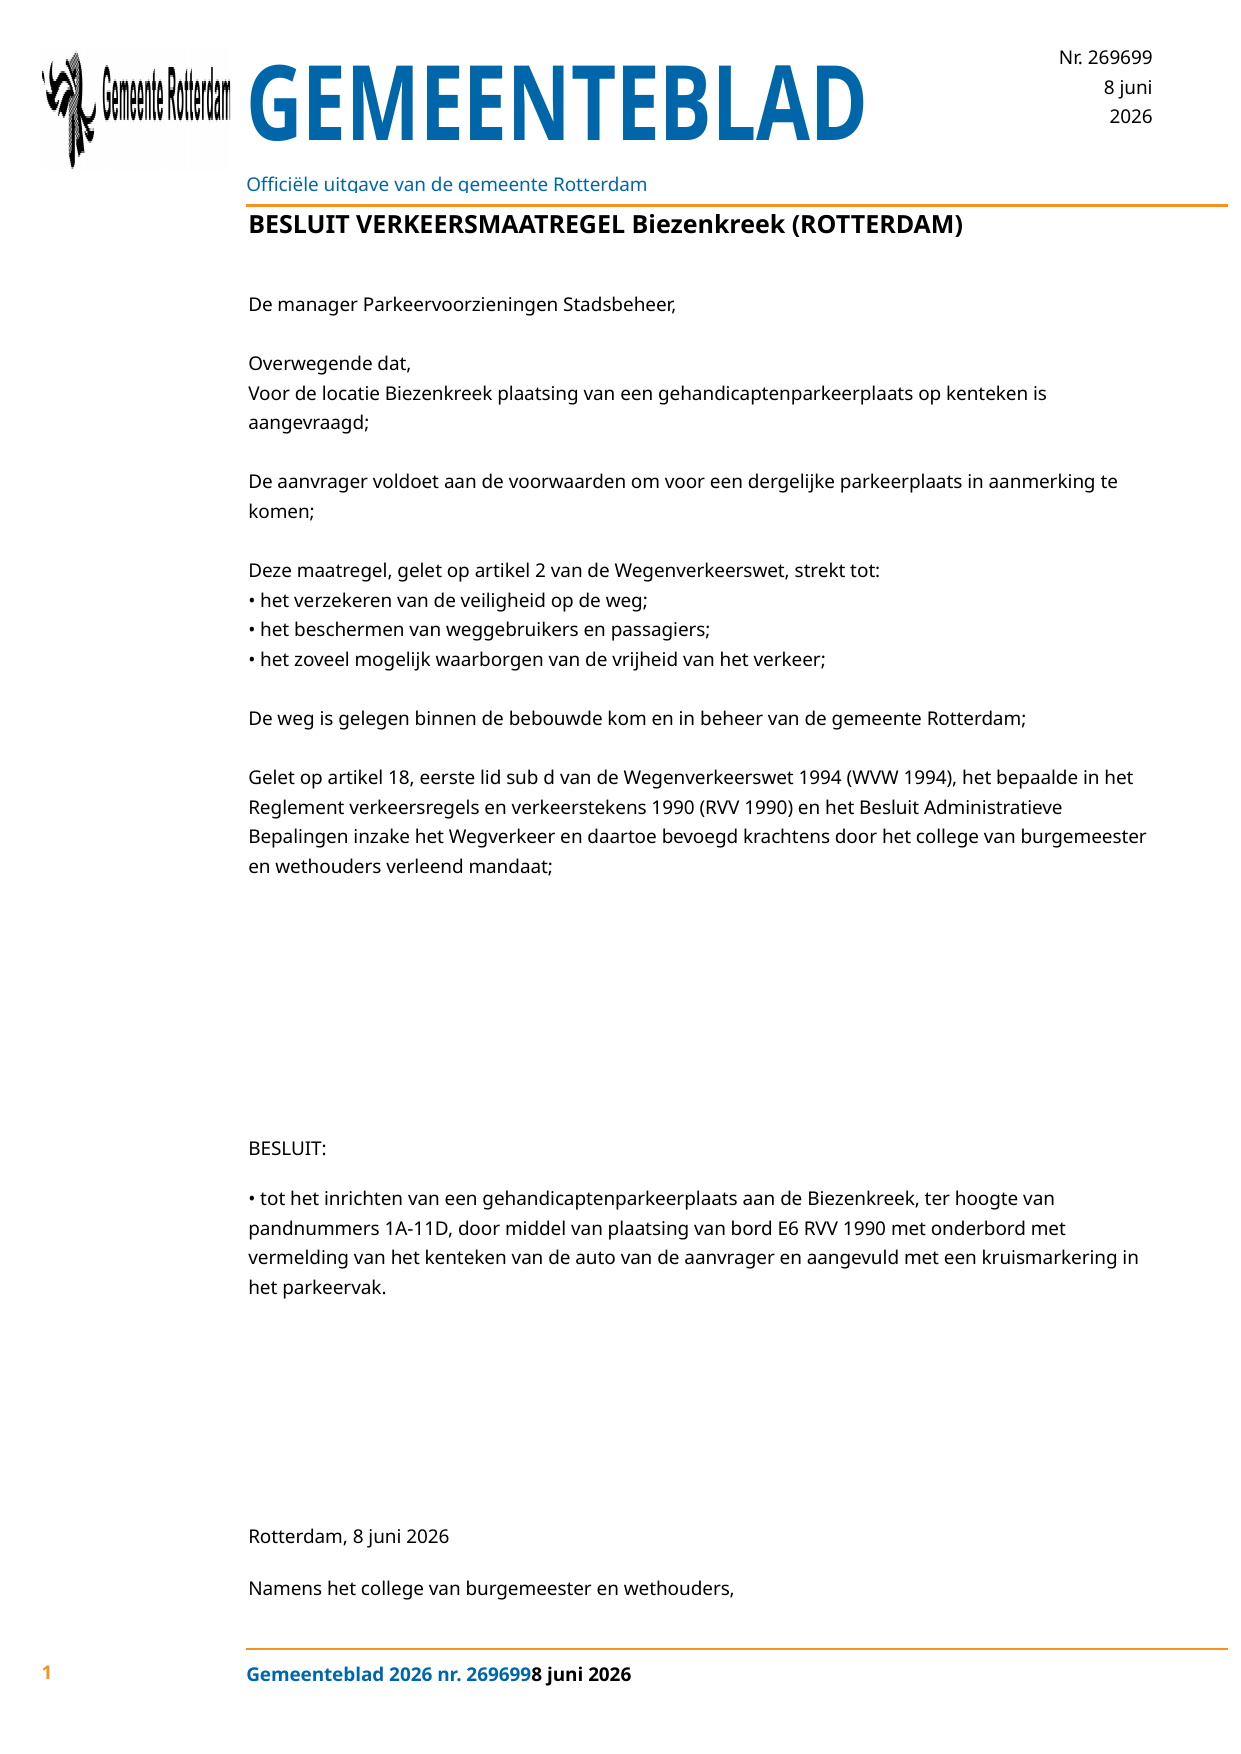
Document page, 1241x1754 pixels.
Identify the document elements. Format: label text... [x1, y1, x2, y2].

text BESLUIT: [248, 1135, 1152, 1161]
text Voor de locatie Biezenkreek plaatsing van een gehandicaptenparkeerplaats op kenteken is aangevraagd; [248, 380, 1152, 435]
picture [41, 47, 231, 172]
text De manager Parkeervoorzieningen Stadsbeheer, [248, 291, 1152, 317]
text • het verzekeren van de veiligheid op de weg; [248, 587, 1152, 613]
text De weg is gelegen binnen de bebouwde kom en in beheer van de gemeente Rotterdam; [248, 705, 1152, 731]
text BESLUIT VERKEERSMAATREGEL Biezenkreek (ROTTERDAM) [248, 207, 1152, 241]
text Rotterdam, 8 juni 2026 [248, 1523, 1152, 1549]
text • het zoveel mogelijk waarborgen van de vrijheid van het verkeer; [248, 646, 1152, 672]
text • tot het inrichten van een gehandicaptenparkeerplaats aan de Biezenkreek, ter hoogte van pandnummers 1A-11D, door middel van plaatsing van bord E6 RVV 1990 met onderbord met vermelding van het kenteken van de auto van de aanvrager en aangevuld met een kruismarkering in het parkeervak. [248, 1185, 1152, 1300]
text Gelet op artikel 18, eerste lid sub d van de Wegenverkeerswet 1994 (WVW 1994), het bepaalde in het Reglement verkeersregels en verkeerstekens 1990 (RVV 1990) en het Besluit Administratieve Bepalingen inzake het Wegverkeer en daartoe bevoegd krachtens door het college van burgemeester en wethouders verleend mandaat; [248, 764, 1152, 879]
text Overwegende dat, [248, 350, 1152, 376]
text Namens het college van burgemeester en wethouders, [248, 1575, 1152, 1601]
text De aanvrager voldoet aan de voorwaarden om voor een dergelijke parkeerplaats in aanmerking te komen; [248, 468, 1152, 524]
text Deze maatregel, gelet op artikel 2 van de Wegenverkeerswet, strekt tot: [248, 557, 1152, 583]
text • het beschermen van weggebruikers en passagiers; [248, 616, 1152, 642]
